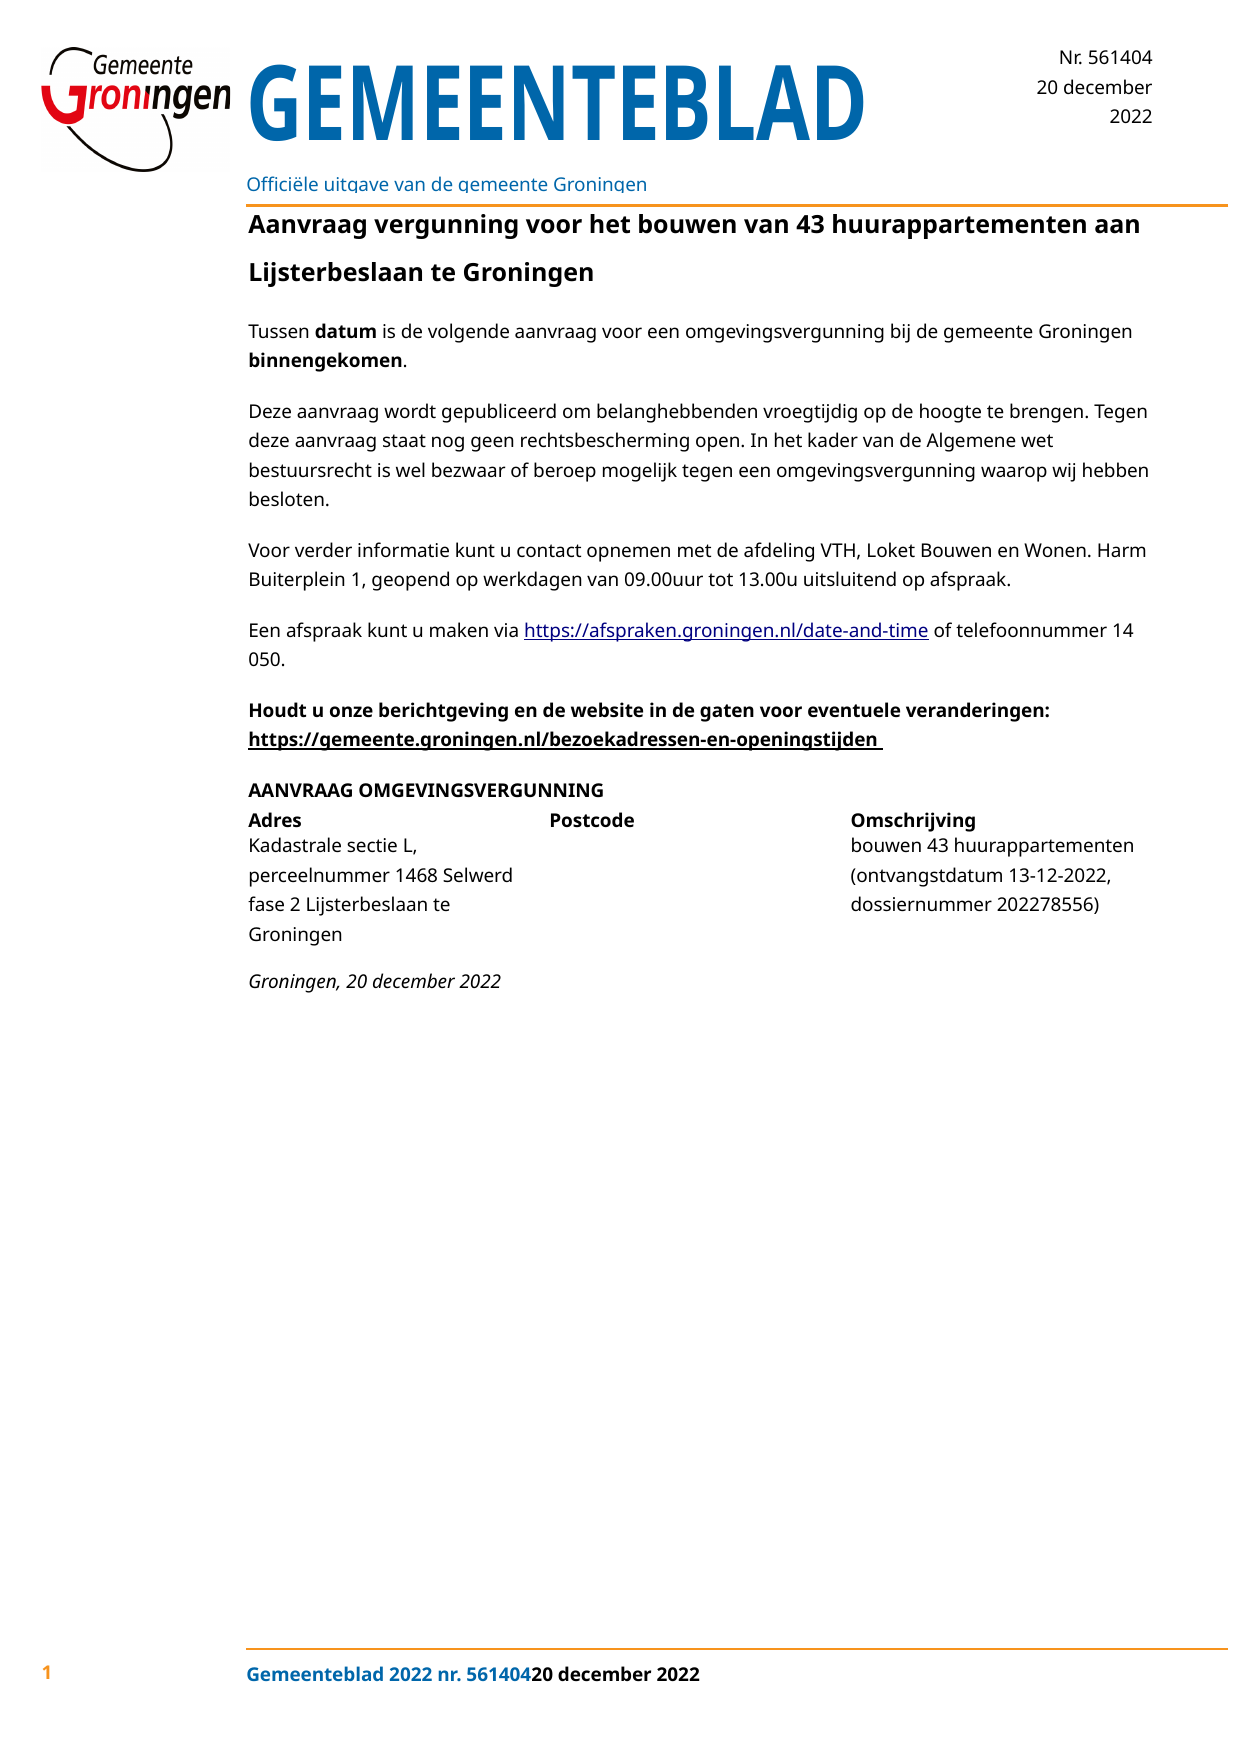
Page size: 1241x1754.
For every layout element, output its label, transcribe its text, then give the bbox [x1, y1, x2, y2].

table_header Adres [248, 807, 549, 832]
table_cell Kadastrale sectie L, perceelnummer 1468 Selwerd fase 2 Lijsterbeslaan te Groningen [248, 833, 549, 947]
text Groningen, 20 december 2022 [248, 968, 1152, 994]
table_cell bouwen 43 huurappartementen (ontvangstdatum 13-12-2022, dossiernummer 202278556) [850, 833, 1152, 947]
text Deze aanvraag wordt gepubliceerd om belanghebbenden vroegtijdig op de hoogte te brengen. Tegen deze aanvraag staat nog geen rechtsbescherming open. In het kader van de Algemene wet bestuursrecht is wel bezwaar of beroep mogelijk tegen een omgevingsvergunning waarop wij hebben besloten. [248, 398, 1152, 512]
text Een afspraak kunt u maken via https://afspraken.groningen.nl/date-and-time of telefoonnummer 14 050. [248, 617, 1152, 672]
text Tussen datum is de volgende aanvraag voor een omgevingsvergunning bij de gemeente Groningen binnengekomen. [248, 318, 1152, 373]
table_cell [549, 833, 850, 947]
text Houdt u onze berichtgeving en de website in de gaten voor eventuele veranderingen: https://gemeente.groningen.nl/bezoekadressen-en-openingstijden [248, 697, 1152, 752]
picture [41, 47, 231, 172]
table_header Postcode [549, 807, 850, 832]
text Aanvraag vergunning voor het bouwen van 43 huurappartementen aan Lijsterbeslaan te Groningen [248, 207, 1152, 288]
text AANVRAAG OMGEVINGSVERGUNNING [248, 777, 1152, 803]
text Voor verder informatie kunt u contact opnemen met de afdeling VTH, Loket Bouwen en Wonen. Harm Buiterplein 1, geopend op werkdagen van 09.00uur tot 13.00u uitsluitend op afspraak. [248, 537, 1152, 592]
table_header Omschrijving [850, 807, 1152, 832]
